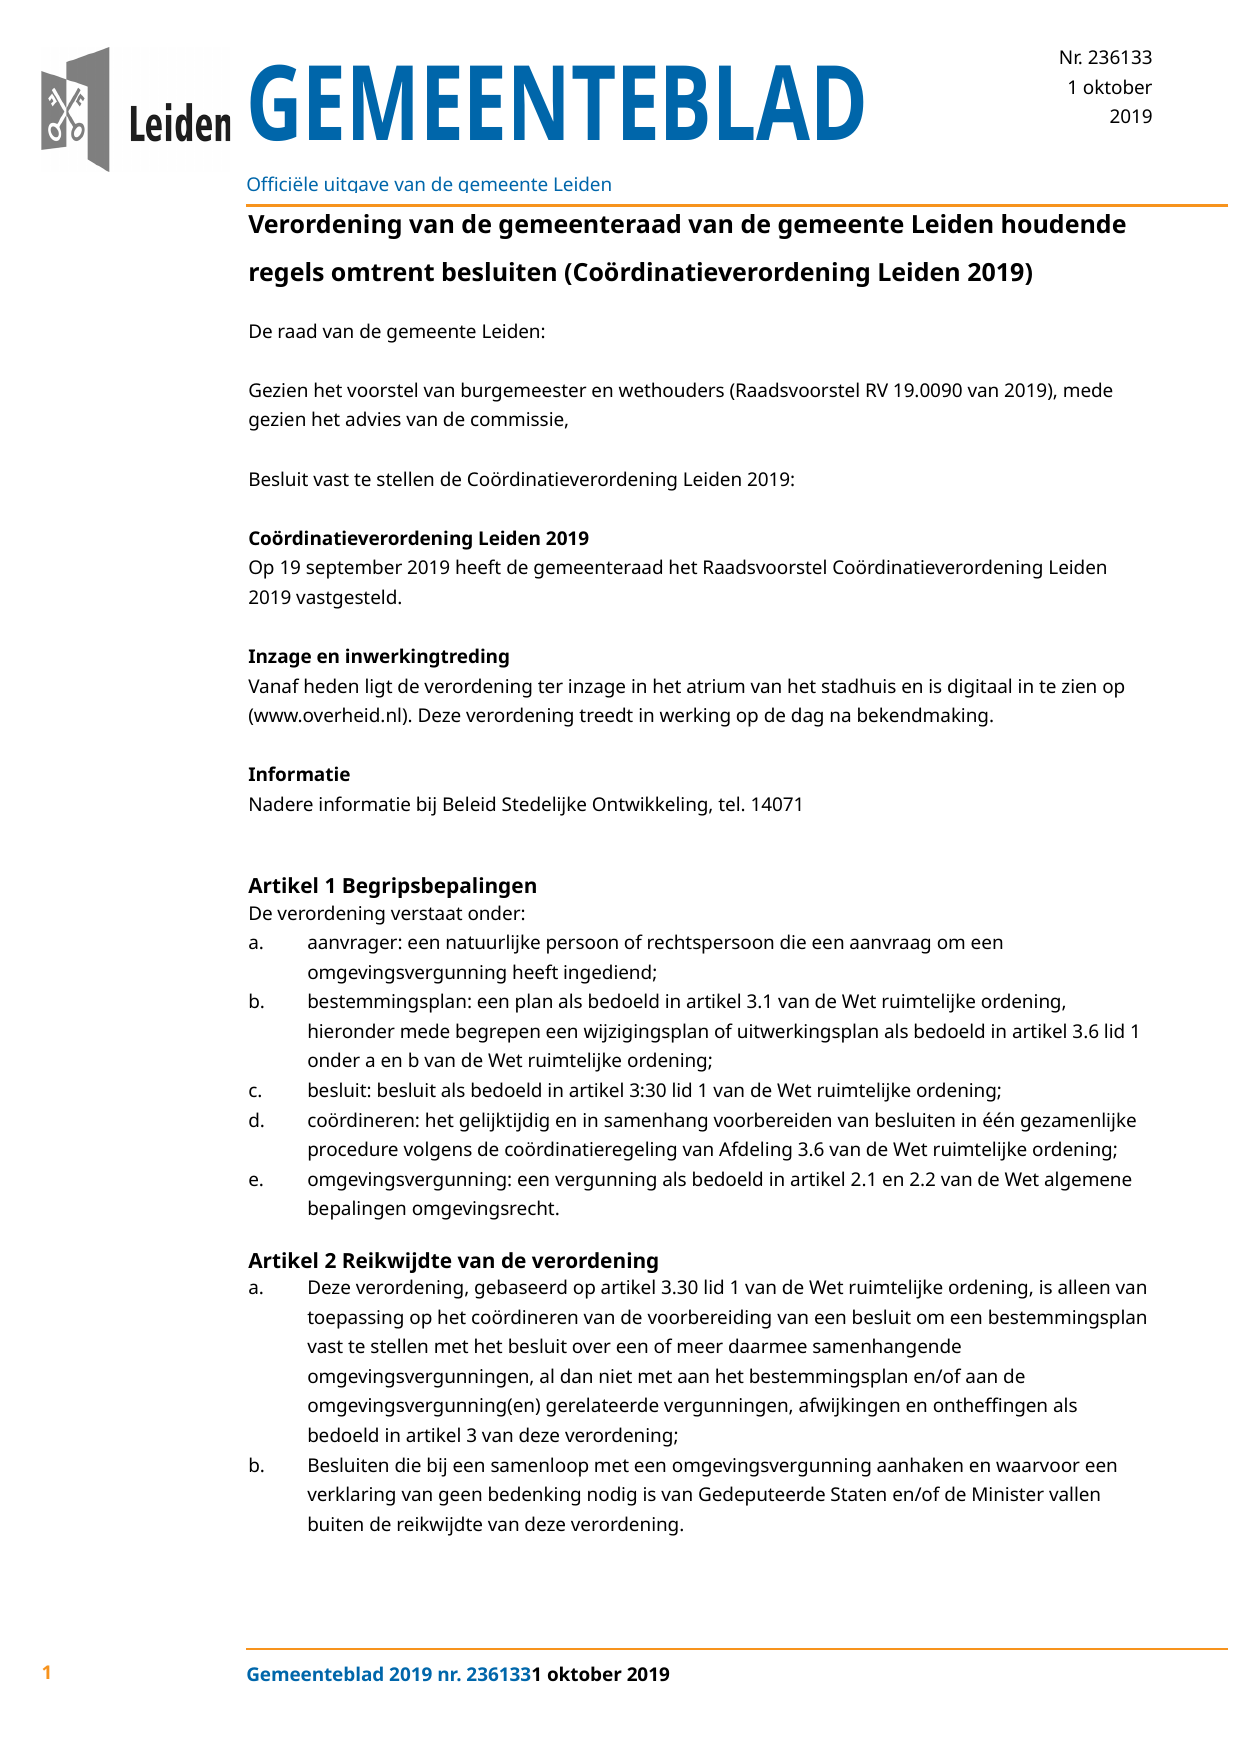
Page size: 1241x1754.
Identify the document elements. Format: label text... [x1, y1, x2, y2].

list omgevingsvergunning: een vergunning als bedoeld in artikel 2.1 en 2.2 van de Wet algemene bepalingen omgevingsrecht. [248, 1166, 1152, 1221]
text Vanaf heden ligt de verordening ter inzage in het atrium van het stadhuis en is digitaal in te zien op (www.overheid.nl). Deze verordening treedt in werking op de dag na bekendmaking. [248, 673, 1152, 728]
text Artikel 1 Begripsbepalingen [248, 871, 1152, 900]
list Deze verordening, gebaseerd op artikel 3.30 lid 1 van de Wet ruimtelijke ordening, is alleen van toepassing op het coördineren van de voorbereiding van een besluit om een bestemmingsplan vast te stellen met het besluit over een of meer daarmee samenhangende omgevingsvergunningen, al dan niet met aan het bestemmingsplan en/of aan de omgevingsvergunning(en) gerelateerde vergunningen, afwijkingen en ontheffingen als bedoeld in artikel 3 van deze verordening; [248, 1274, 1152, 1448]
text Coördinatieverordening Leiden 2019 [248, 525, 1152, 551]
text Verordening van de gemeenteraad van de gemeente Leiden houdende regels omtrent besluiten (Coördinatieverordening Leiden 2019) [248, 207, 1152, 288]
text Nadere informatie bij Beleid Stedelijke Ontwikkeling, tel. 14071 [248, 791, 1152, 817]
list bestemmingsplan: een plan als bedoeld in artikel 3.1 van de Wet ruimtelijke ordening, hieronder mede begrepen een wijzigingsplan of uitwerkingsplan als bedoeld in artikel 3.6 lid 1 onder a en b van de Wet ruimtelijke ordening; [248, 988, 1152, 1073]
list coördineren: het gelijktijdig en in samenhang voorbereiden van besluiten in één gezamenlijke procedure volgens de coördinatieregeling van Afdeling 3.6 van de Wet ruimtelijke ordening; [248, 1107, 1152, 1162]
list aanvrager: een natuurlijke persoon of rechtspersoon die een aanvraag om een omgevingsvergunning heeft ingediend; [248, 929, 1152, 984]
text Inzage en inwerkingtreding [248, 643, 1152, 669]
text Gezien het voorstel van burgemeester en wethouders (Raadsvoorstel RV 19.0090 van 2019), mede gezien het advies van de commissie, [248, 377, 1152, 432]
text Artikel 2 Reikwijdte van de verordening [248, 1246, 1152, 1274]
text Informatie [248, 762, 1152, 787]
text De verordening verstaat onder: [248, 900, 1152, 925]
list besluit: besluit als bedoeld in artikel 3:30 lid 1 van de Wet ruimtelijke ordening; [248, 1077, 1152, 1103]
picture [41, 47, 231, 172]
text Besluit vast te stellen de Coördinatieverordening Leiden 2019: [248, 466, 1152, 492]
text De raad van de gemeente Leiden: [248, 318, 1152, 344]
list Besluiten die bij een samenloop met een omgevingsvergunning aanhaken en waarvoor een verklaring van geen bedenking nodig is van Gedeputeerde Staten en/of de Minister vallen buiten de reikwijdte van deze verordening. [248, 1452, 1152, 1537]
text Op 19 september 2019 heeft de gemeenteraad het Raadsvoorstel Coördinatieverordening Leiden 2019 vastgesteld. [248, 554, 1152, 610]
